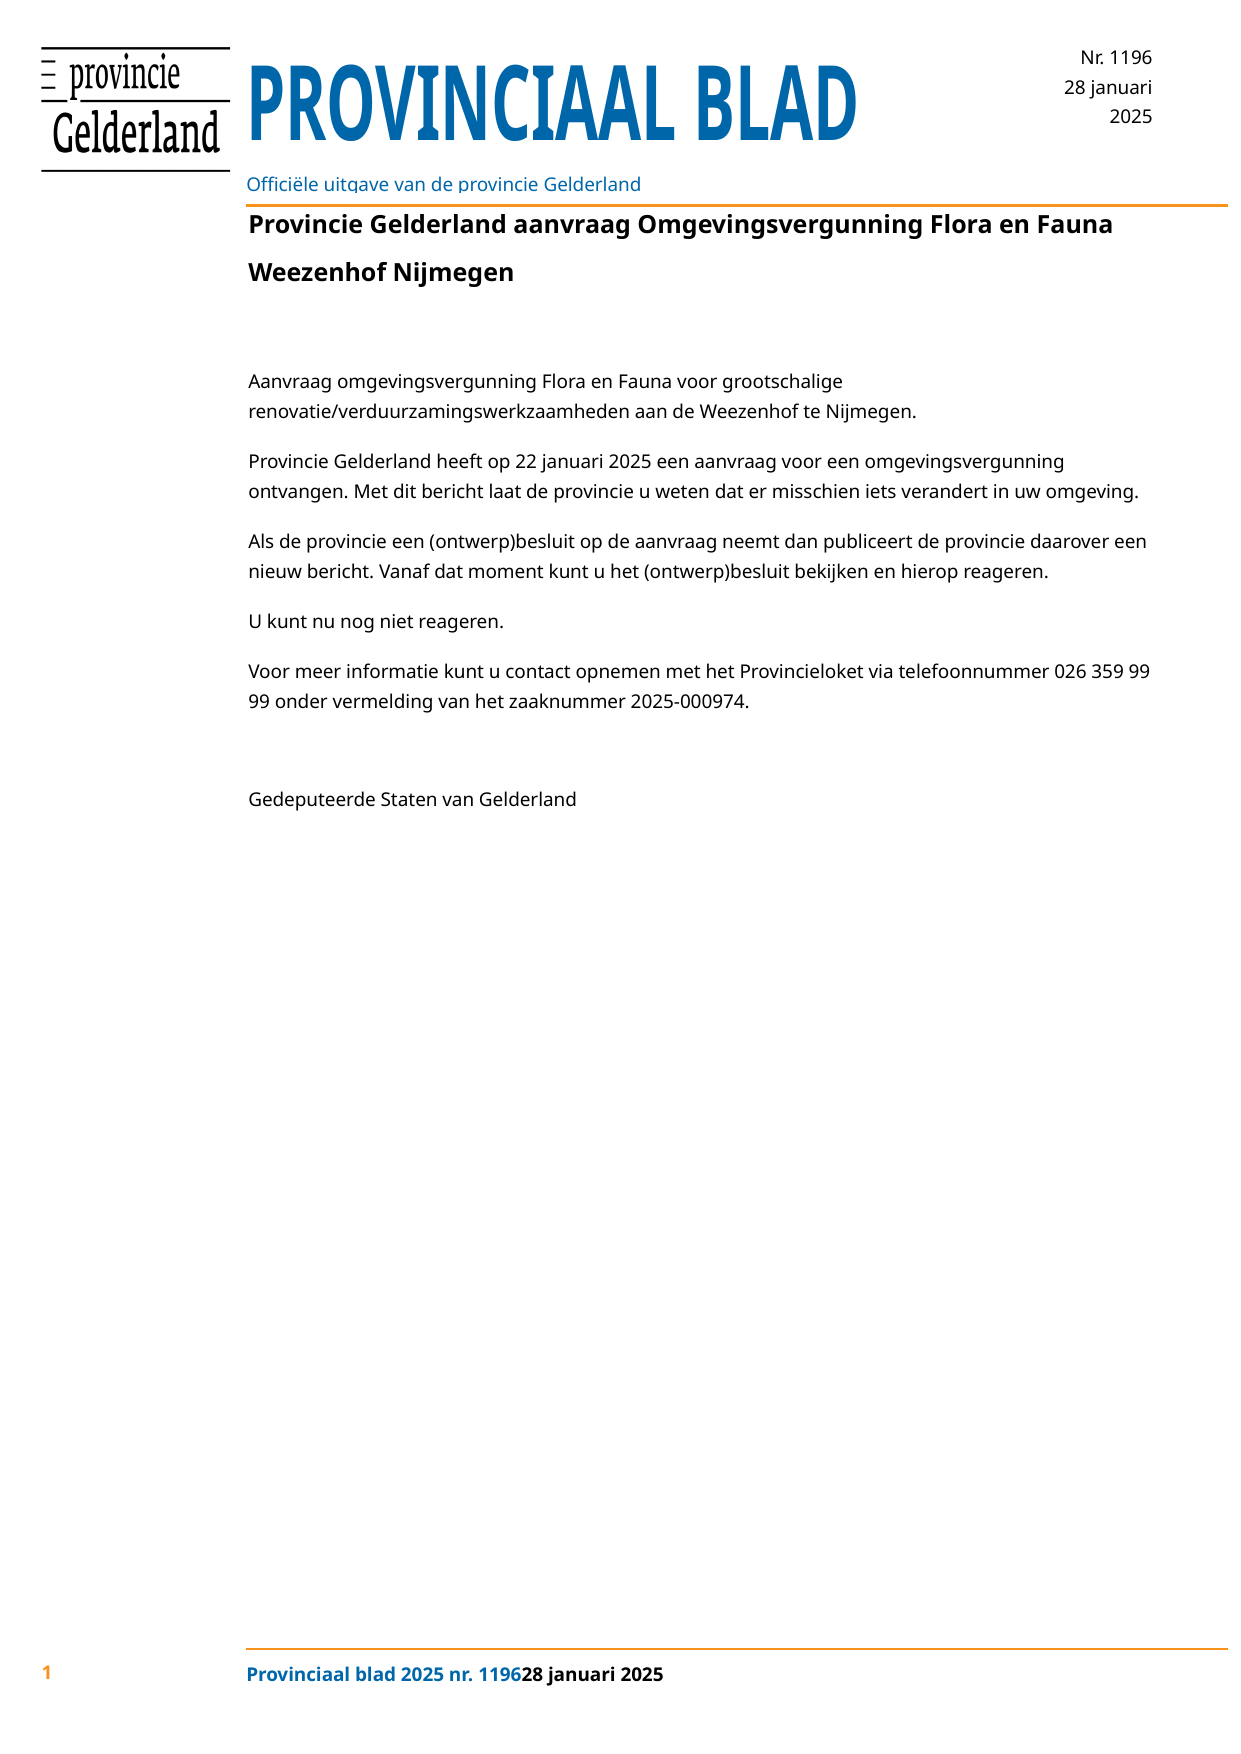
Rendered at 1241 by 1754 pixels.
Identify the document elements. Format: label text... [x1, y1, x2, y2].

text Provincie Gelderland aanvraag Omgevingsvergunning Flora en Fauna Weezenhof Nijmegen [248, 207, 1152, 288]
text Gedeputeerde Staten van Gelderland [248, 787, 1152, 812]
text Aanvraag omgevingsvergunning Flora en Fauna voor grootschalige renovatie/verduurzamingswerkzaamheden aan de Weezenhof te Nijmegen. [248, 368, 1152, 424]
text Voor meer informatie kunt u contact opnemen met het Provincieloket via telefoonnummer 026 359 99 99 onder vermelding van het zaaknummer 2025-000974. [248, 659, 1152, 714]
text U kunt nu nog niet reageren. [248, 608, 1152, 634]
picture [41, 47, 231, 172]
text Als de provincie een (ontwerp)besluit op de aanvraag neemt dan publiceert de provincie daarover een nieuw bericht. Vanaf dat moment kunt u het (ontwerp)besluit bekijken en hierop reageren. [248, 528, 1152, 584]
text Provincie Gelderland heeft op 22 januari 2025 een aanvraag voor een omgevingsvergunning ontvangen. Met dit bericht laat de provincie u weten dat er misschien iets verandert in uw omgeving. [248, 448, 1152, 504]
